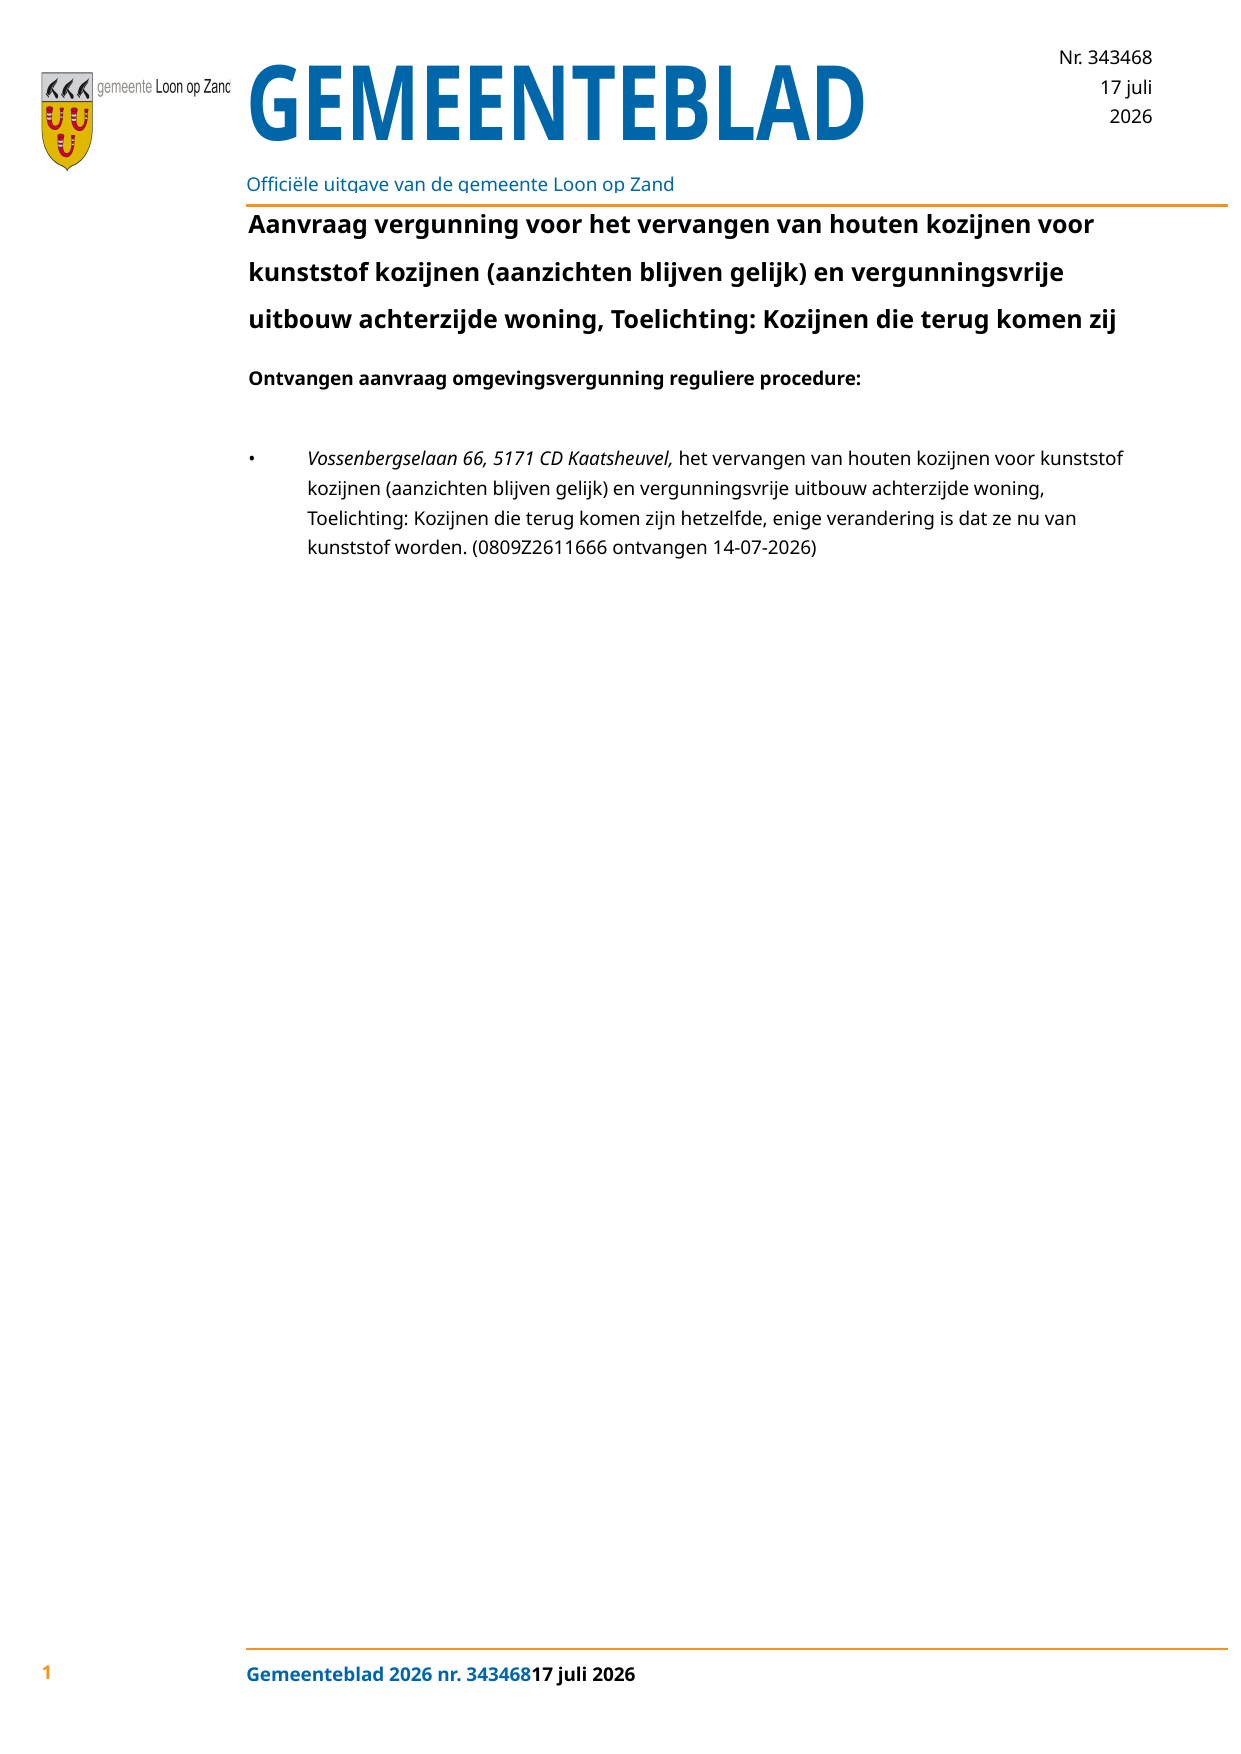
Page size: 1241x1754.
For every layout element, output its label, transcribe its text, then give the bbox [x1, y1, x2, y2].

text Aanvraag vergunning voor het vervangen van houten kozijnen voor kunststof kozijnen (aanzichten blijven gelijk) en vergunningsvrije uitbouw achterzijde woning, Toelichting: Kozijnen die terug komen zij [248, 207, 1152, 336]
text Ontvangen aanvraag omgevingsvergunning reguliere procedure: [248, 366, 1152, 391]
list Vossenbergselaan 66, 5171 CD Kaatsheuvel, het vervangen van houten kozijnen voor kunststof kozijnen (aanzichten blijven gelijk) en vergunningsvrije uitbouw achterzijde woning, Toelichting: Kozijnen die terug komen zijn hetzelfde, enige verandering is dat ze nu van kunststof worden. (0809Z2611666 ontvangen 14-07-2026) [248, 446, 1152, 560]
picture [41, 47, 231, 172]
